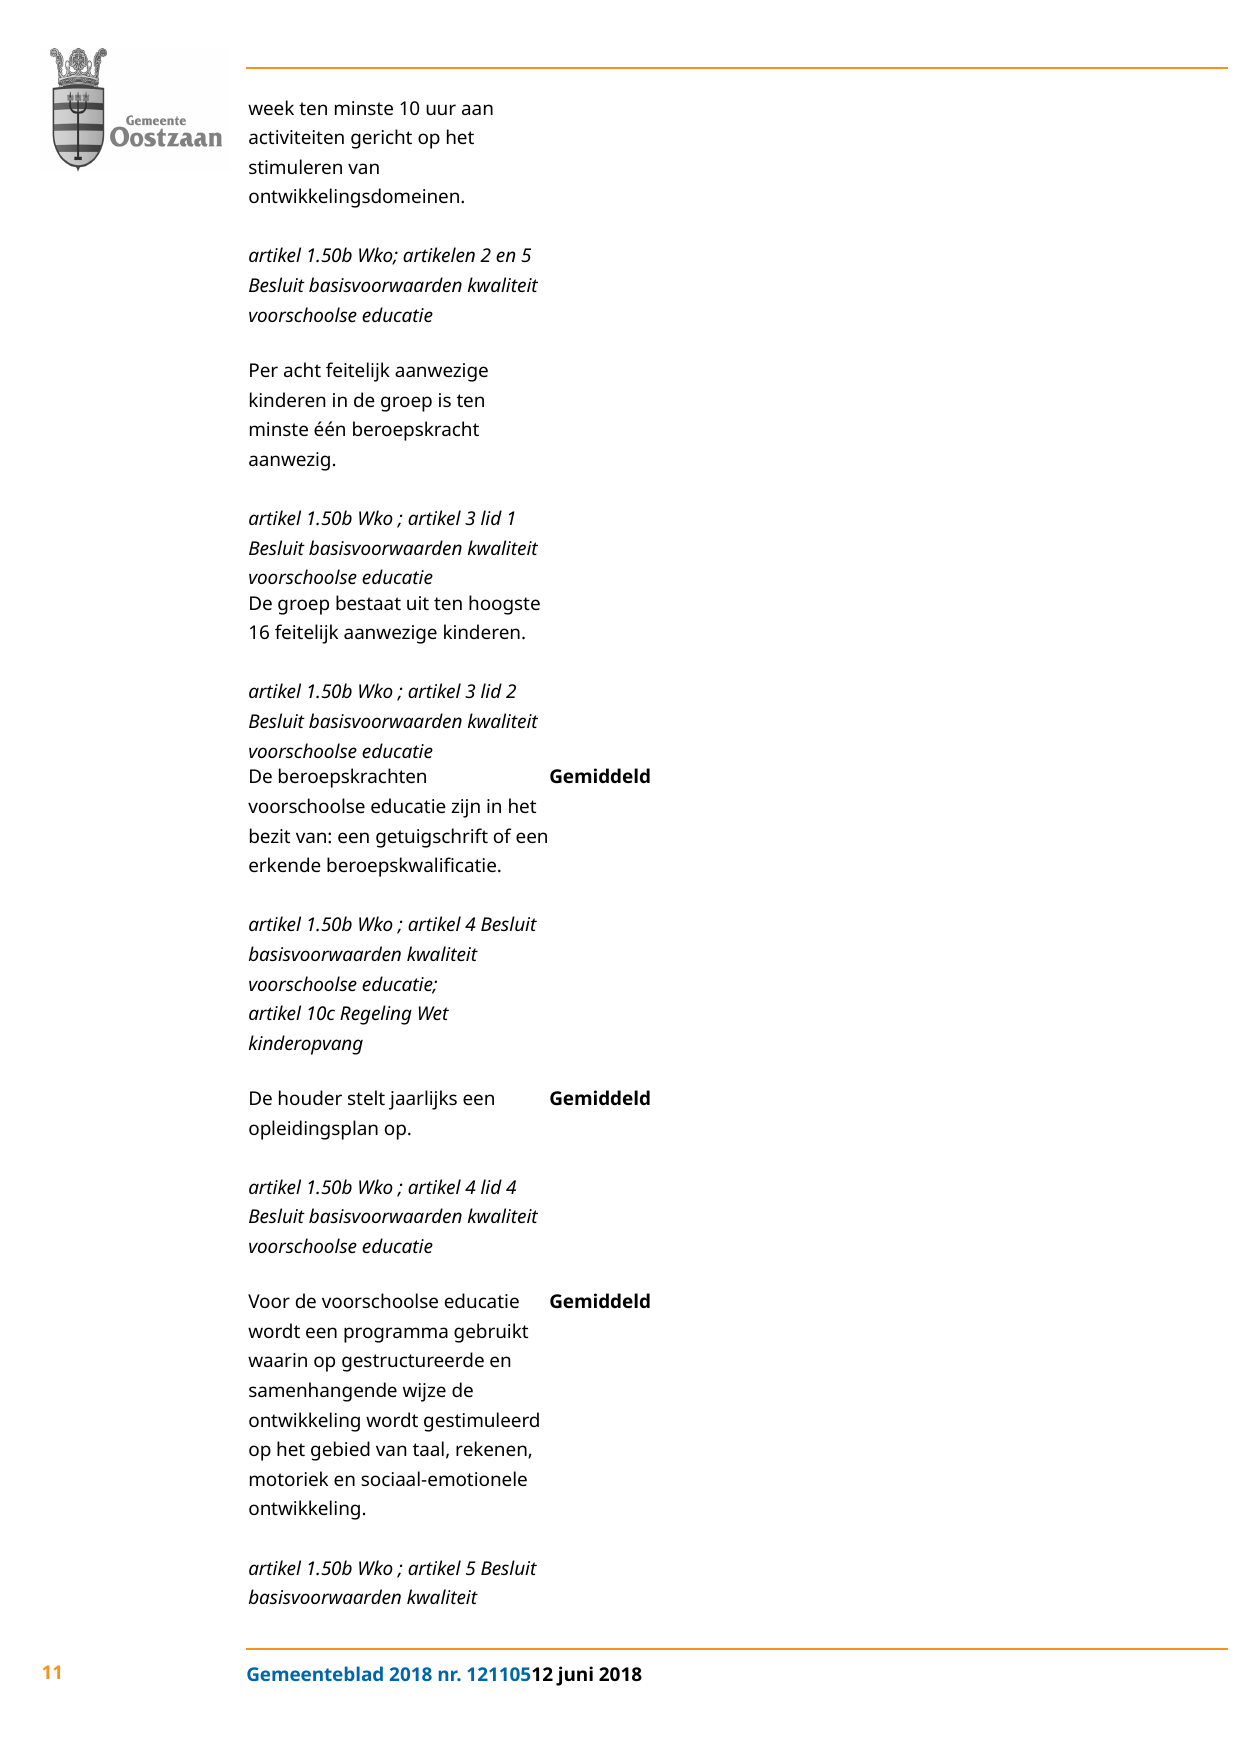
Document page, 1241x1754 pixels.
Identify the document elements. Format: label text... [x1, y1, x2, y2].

table_cell Voor de voorschoolse educatie wordt een programma gebruikt waarin op gestructureerde en samenhangende wijze de ontwikkeling wordt gestimuleerd op het gebied van taal, rekenen, motoriek en sociaal-emotionele ontwikkeling. artikel 1.50b Wko ; artikel 5 Besluit basisvoorwaarden kwaliteit [248, 1289, 549, 1610]
table_cell De beroepskrachten voorschoolse educatie zijn in het bezit van: een getuigschrift of een erkende beroepskwalificatie. artikel 1.50b Wko ; artikel 4 Besluit basisvoorwaarden kwaliteit voorschoolse educatie; artikel 10c Regeling Wet kinderopvang [248, 764, 549, 1085]
table_cell [549, 95, 850, 764]
picture [41, 47, 231, 172]
table_cell Gemiddeld [549, 764, 850, 1085]
table_cell week ten minste 10 uur aan activiteiten gericht op het stimuleren van ontwikkelingsdomeinen. artikel 1.50b Wko; artikelen 2 en 5 Besluit basisvoorwaarden kwaliteit voorschoolse educatie [248, 95, 549, 357]
table_cell De houder stelt jaarlijks een opleidingsplan op. artikel 1.50b Wko ; artikel 4 lid 4 Besluit basisvoorwaarden kwaliteit voorschoolse educatie [248, 1085, 549, 1288]
table_cell Gemiddeld [549, 1289, 850, 1610]
table_cell De groep bestaat uit ten hoogste 16 feitelijk aanwezige kinderen. artikel 1.50b Wko ; artikel 3 lid 2 Besluit basisvoorwaarden kwaliteit voorschoolse educatie [248, 590, 549, 764]
table_cell Per acht feitelijk aanwezige kinderen in de groep is ten minste één beroepskracht aanwezig. artikel 1.50b Wko ; artikel 3 lid 1 Besluit basisvoorwaarden kwaliteit voorschoolse educatie [248, 357, 549, 590]
table_cell Gemiddeld [549, 1085, 850, 1288]
